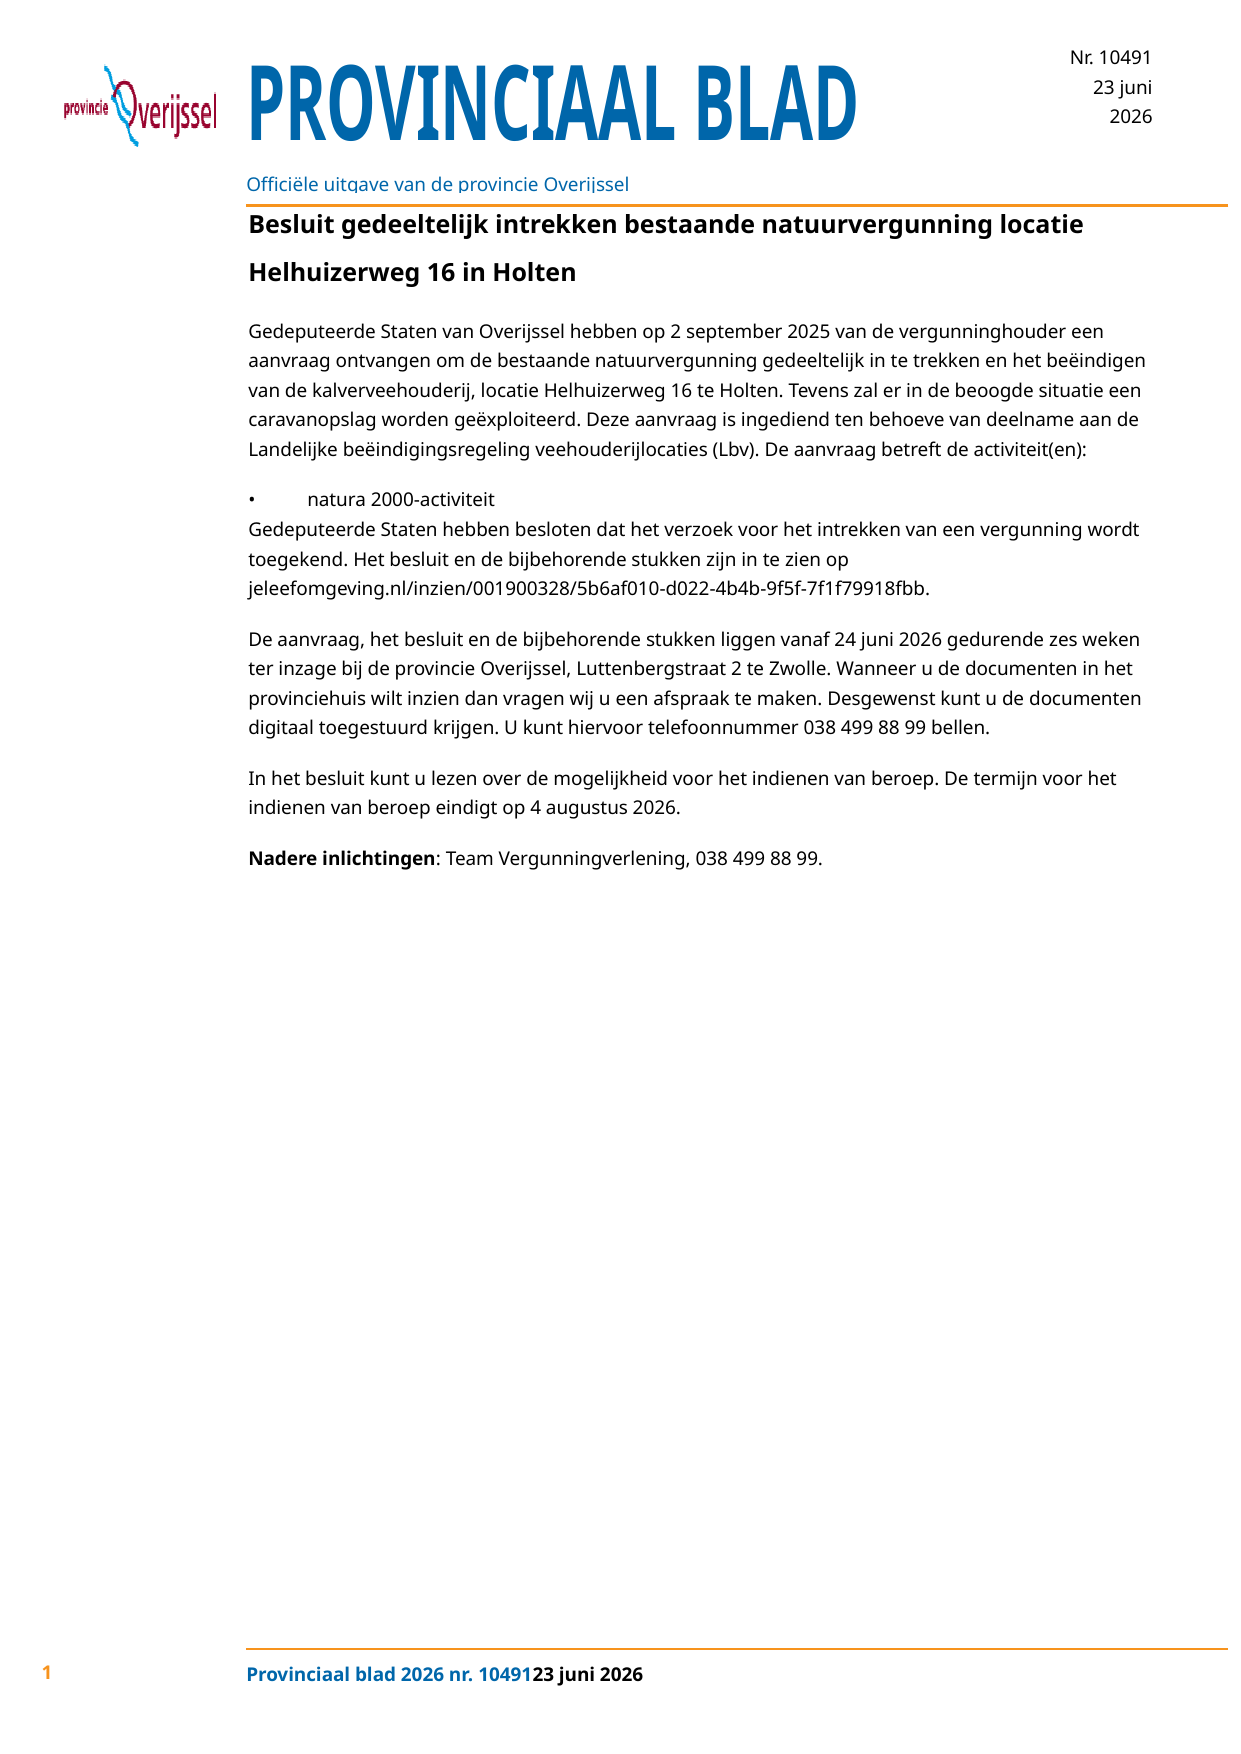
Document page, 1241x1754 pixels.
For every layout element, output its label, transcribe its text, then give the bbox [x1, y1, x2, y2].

text In het besluit kunt u lezen over de mogelijkheid voor het indienen van beroep. De termijn voor het indienen van beroep eindigt op 4 augustus 2026. [248, 765, 1152, 820]
text De aanvraag, het besluit en de bijbehorende stukken liggen vanaf 24 juni 2026 gedurende zes weken ter inzage bij de provincie Overijssel, Luttenbergstraat 2 te Zwolle. Wanneer u de documenten in het provinciehuis wilt inzien dan vragen wij u een afspraak te maken. Desgewenst kunt u de documenten digitaal toegestuurd krijgen. U kunt hiervoor telefoonnummer 038 499 88 99 bellen. [248, 626, 1152, 740]
list natura 2000-activiteit [248, 487, 1152, 512]
text Nadere inlichtingen: Team Vergunningverlening, 038 499 88 99. [248, 845, 1152, 871]
text Besluit gedeeltelijk intrekken bestaande natuurvergunning locatie Helhuizerweg 16 in Holten [248, 207, 1152, 288]
text Gedeputeerde Staten van Overijssel hebben op 2 september 2025 van de vergunninghouder een aanvraag ontvangen om de bestaande natuurvergunning gedeeltelijk in te trekken en het beëindigen van de kalverveehouderij, locatie Helhuizerweg 16 te Holten. Tevens zal er in de beoogde situatie een caravanopslag worden geëxploiteerd. Deze aanvraag is ingediend ten behoeve van deelname aan de Landelijke beëindigingsregeling veehouderijlocaties (Lbv). De aanvraag betreft de activiteit(en): [248, 318, 1152, 462]
text Gedeputeerde Staten hebben besloten dat het verzoek voor het intrekken van een vergunning wordt toegekend. Het besluit en de bijbehorende stukken zijn in te zien op jeleefomgeving.nl/inzien/001900328/5b6af010-d022-4b4b-9f5f-7f1f79918fbb. [248, 516, 1152, 601]
picture [41, 47, 231, 172]
